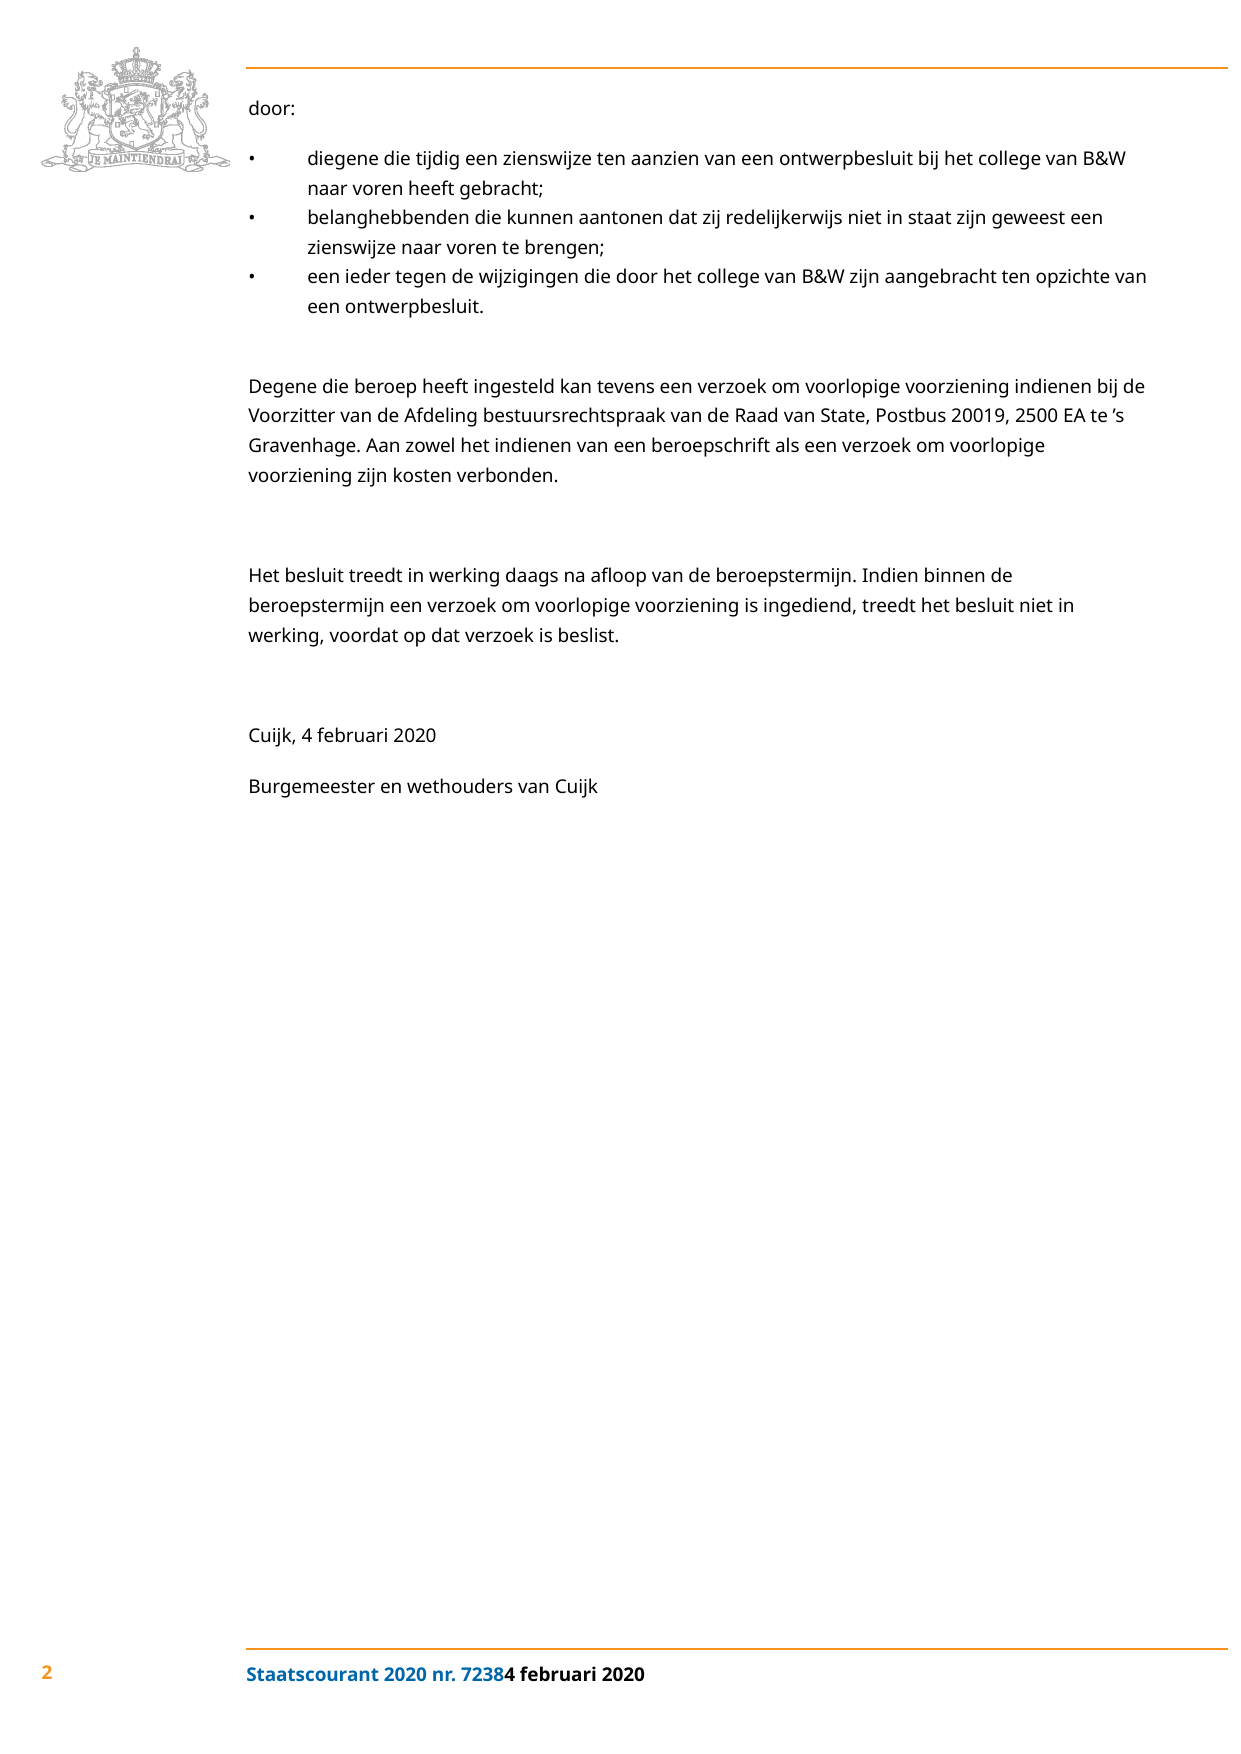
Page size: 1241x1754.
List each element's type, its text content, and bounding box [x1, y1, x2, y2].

text Degene die beroep heeft ingesteld kan tevens een verzoek om voorlopige voorziening indienen bij de Voorzitter van de Afdeling bestuursrechtspraak van de Raad van State, Postbus 20019, 2500 EA te ’s Gravenhage. Aan zowel het indienen van een beroepschrift als een verzoek om voorlopige voorziening zijn kosten verbonden. [248, 373, 1152, 488]
list een ieder tegen de wijzigingen die door het college van B&W zijn aangebracht ten opzichte van een ontwerpbesluit. [248, 263, 1152, 319]
text Het besluit treedt in werking daags na afloop van de beroepstermijn. Indien binnen de beroepstermijn een verzoek om voorlopige voorziening is ingediend, treedt het besluit niet in werking, voordat op dat verzoek is beslist. [248, 563, 1152, 648]
list belanghebbenden die kunnen aantonen dat zij redelijkerwijs niet in staat zijn geweest een zienswijze naar voren te brengen; [248, 204, 1152, 260]
list diegene die tijdig een zienswijze ten aanzien van een ontwerpbesluit bij het college van B&W naar voren heeft gebracht; [248, 145, 1152, 201]
picture [41, 47, 231, 172]
text Cuijk, 4 februari 2020 [248, 723, 1152, 748]
text Burgemeester en wethouders van Cuijk [248, 773, 1152, 799]
text door: [248, 95, 1152, 121]
